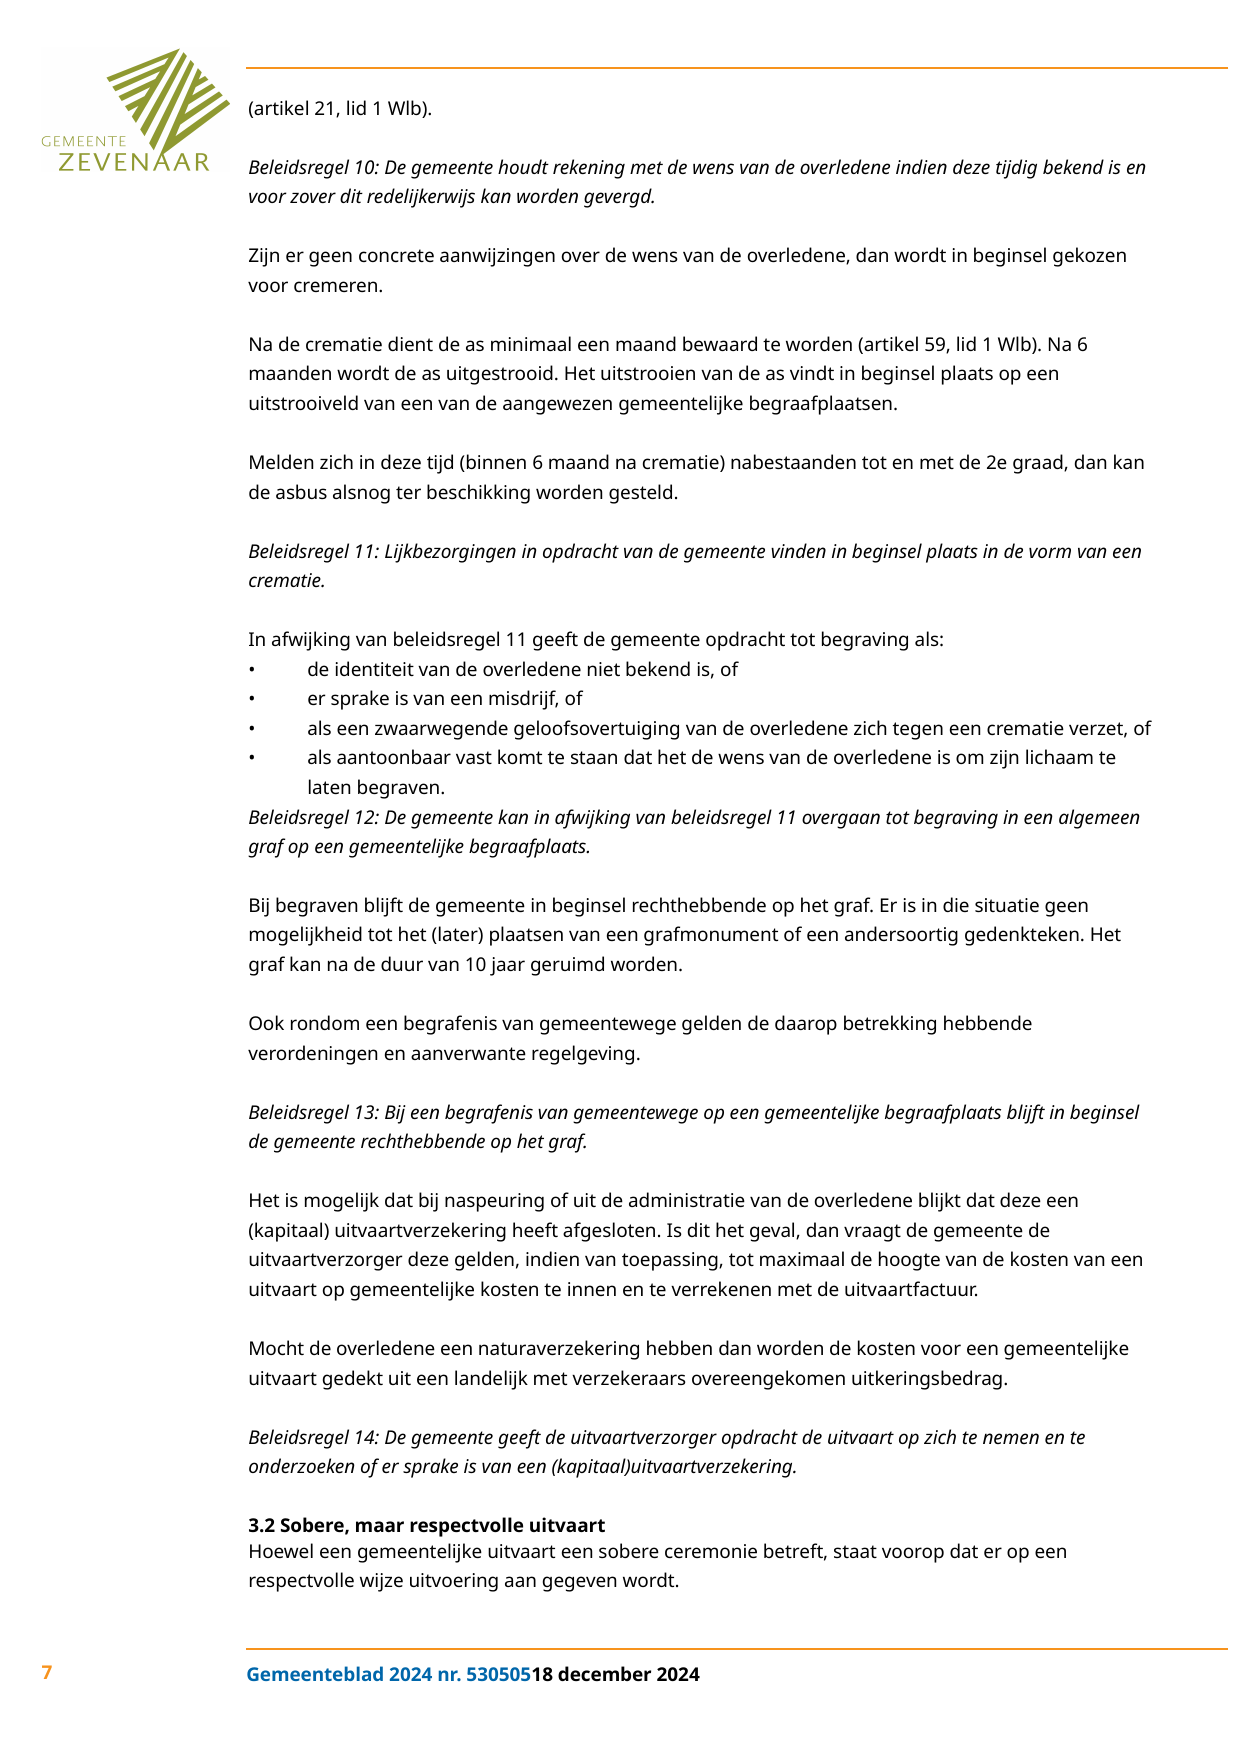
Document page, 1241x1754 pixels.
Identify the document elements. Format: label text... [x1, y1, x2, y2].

table_header Beleidsregel 14: De gemeente geeft de uitvaartverzorger opdracht de uitvaart op zich te nemen en te onderzoeken of er sprake is van een (kapitaal)uitvaartverzekering. [248, 1424, 1152, 1479]
list er sprake is van een misdrijf, of [248, 685, 1152, 711]
text Zijn er geen concrete aanwijzingen over de wens van de overledene, dan wordt in beginsel gekozen voor cremeren. [248, 242, 1152, 297]
text (artikel 21, lid 1 Wlb). [248, 95, 1152, 121]
text Melden zich in deze tijd (binnen 6 maand na crematie) nabestaanden tot en met de 2e graad, dan kan de asbus alsnog ter beschikking worden gesteld. [248, 449, 1152, 504]
table_header Beleidsregel 13: Bij een begrafenis van gemeentewege op een gemeentelijke begraafplaats blijft in beginsel de gemeente rechthebbende op het graf. [248, 1099, 1152, 1154]
text Het is mogelijk dat bij naspeuring of uit de administratie van de overledene blijkt dat deze een (kapitaal) uitvaartverzekering heeft afgesloten. Is dit het geval, dan vraagt de gemeente de uitvaartverzorger deze gelden, indien van toepassing, tot maximaal de hoogte van de kosten van een uitvaart op gemeentelijke kosten te innen en te verrekenen met de uitvaartfactuur. [248, 1187, 1152, 1302]
text In afwijking van beleidsregel 11 geeft de gemeente opdracht tot begraving als: [248, 626, 1152, 652]
list als aantoonbaar vast komt te staan dat het de wens van de overledene is om zijn lichaam te laten begraven. [248, 744, 1152, 800]
text Mocht de overledene een naturaverzekering hebben dan worden de kosten voor een gemeentelijke uitvaart gedekt uit een landelijk met verzekeraars overeengekomen uitkeringsbedrag. [248, 1335, 1152, 1391]
text 3.2 Sobere, maar respectvolle uitvaart [248, 1512, 1152, 1538]
text Hoewel een gemeentelijke uitvaart een sobere ceremonie betreft, staat voorop dat er op een respectvolle wijze uitvoering aan gegeven wordt. [248, 1538, 1152, 1593]
text Ook rondom een begrafenis van gemeentewege gelden de daarop betrekking hebbende verordeningen en aanverwante regelgeving. [248, 1010, 1152, 1066]
list de identiteit van de overledene niet bekend is, of [248, 656, 1152, 682]
text Bij begraven blijft de gemeente in beginsel rechthebbende op het graf. Er is in die situatie geen mogelijkheid tot het (later) plaatsen van een grafmonument of een andersoortig gedenkteken. Het graf kan na de duur van 10 jaar geruimd worden. [248, 892, 1152, 977]
table_header Beleidsregel 11: Lijkbezorgingen in opdracht van de gemeente vinden in beginsel plaats in de vorm van een crematie. [248, 538, 1152, 593]
list als een zwaarwegende geloofsovertuiging van de overledene zich tegen een crematie verzet, of [248, 715, 1152, 741]
table_header Beleidsregel 12: De gemeente kan in afwijking van beleidsregel 11 overgaan tot begraving in een algemeen graf op een gemeentelijke begraafplaats. [248, 804, 1152, 859]
text Na de crematie dient de as minimaal een maand bewaard te worden (artikel 59, lid 1 Wlb). Na 6 maanden wordt de as uitgestrooid. Het uitstrooien van de as vindt in beginsel plaats op een uitstrooiveld van een van de aangewezen gemeentelijke begraafplaatsen. [248, 331, 1152, 416]
picture [41, 47, 231, 172]
table_header Beleidsregel 10: De gemeente houdt rekening met de wens van de overledene indien deze tijdig bekend is en voor zover dit redelijkerwijs kan worden gevergd. [248, 154, 1152, 209]
